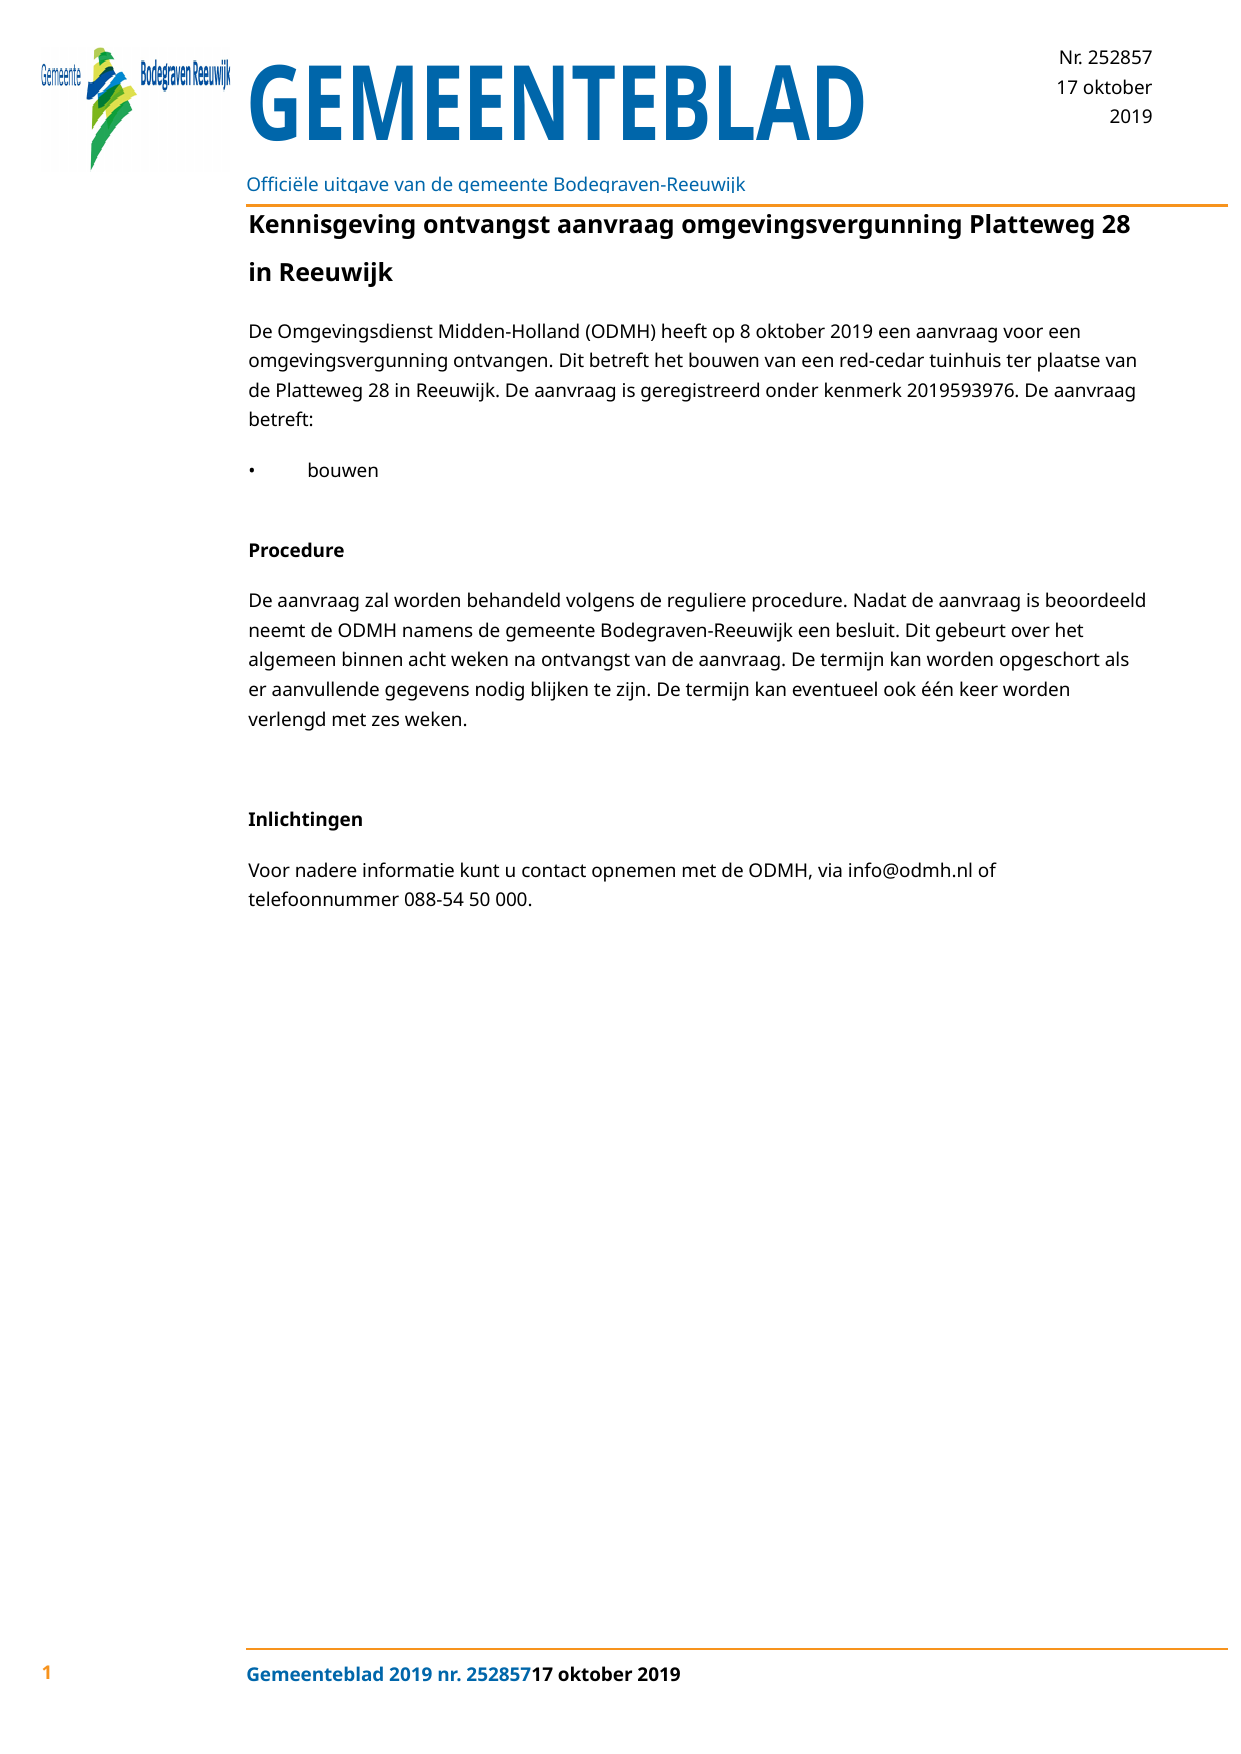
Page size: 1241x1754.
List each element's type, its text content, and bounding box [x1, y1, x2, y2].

text Procedure [248, 537, 1152, 563]
text De aanvraag zal worden behandeld volgens de reguliere procedure. Nadat de aanvraag is beoordeeld neemt de ODMH namens de gemeente Bodegraven-Reeuwijk een besluit. Dit gebeurt over het algemeen binnen acht weken na ontvangst van de aanvraag. De termijn kan worden opgeschort als er aanvullende gegevens nodig blijken te zijn. De termijn kan eventueel ook één keer worden verlengd met zes weken. [248, 587, 1152, 732]
text Kennisgeving ontvangst aanvraag omgevingsvergunning Platteweg 28 in Reeuwijk [248, 207, 1152, 288]
picture [41, 47, 231, 172]
text De Omgevingsdienst Midden-Holland (ODMH) heeft op 8 oktober 2019 een aanvraag voor een omgevingsvergunning ontvangen. Dit betreft het bouwen van een red-cedar tuinhuis ter plaatse van de Platteweg 28 in Reeuwijk. De aanvraag is geregistreerd onder kenmerk 2019593976. De aanvraag betreft: [248, 318, 1152, 432]
list bouwen [248, 457, 1152, 483]
text Inlichtingen [248, 807, 1152, 832]
text Voor nadere informatie kunt u contact opnemen met de ODMH, via info@odmh.nl of telefoonnummer 088-54 50 000. [248, 857, 1152, 912]
